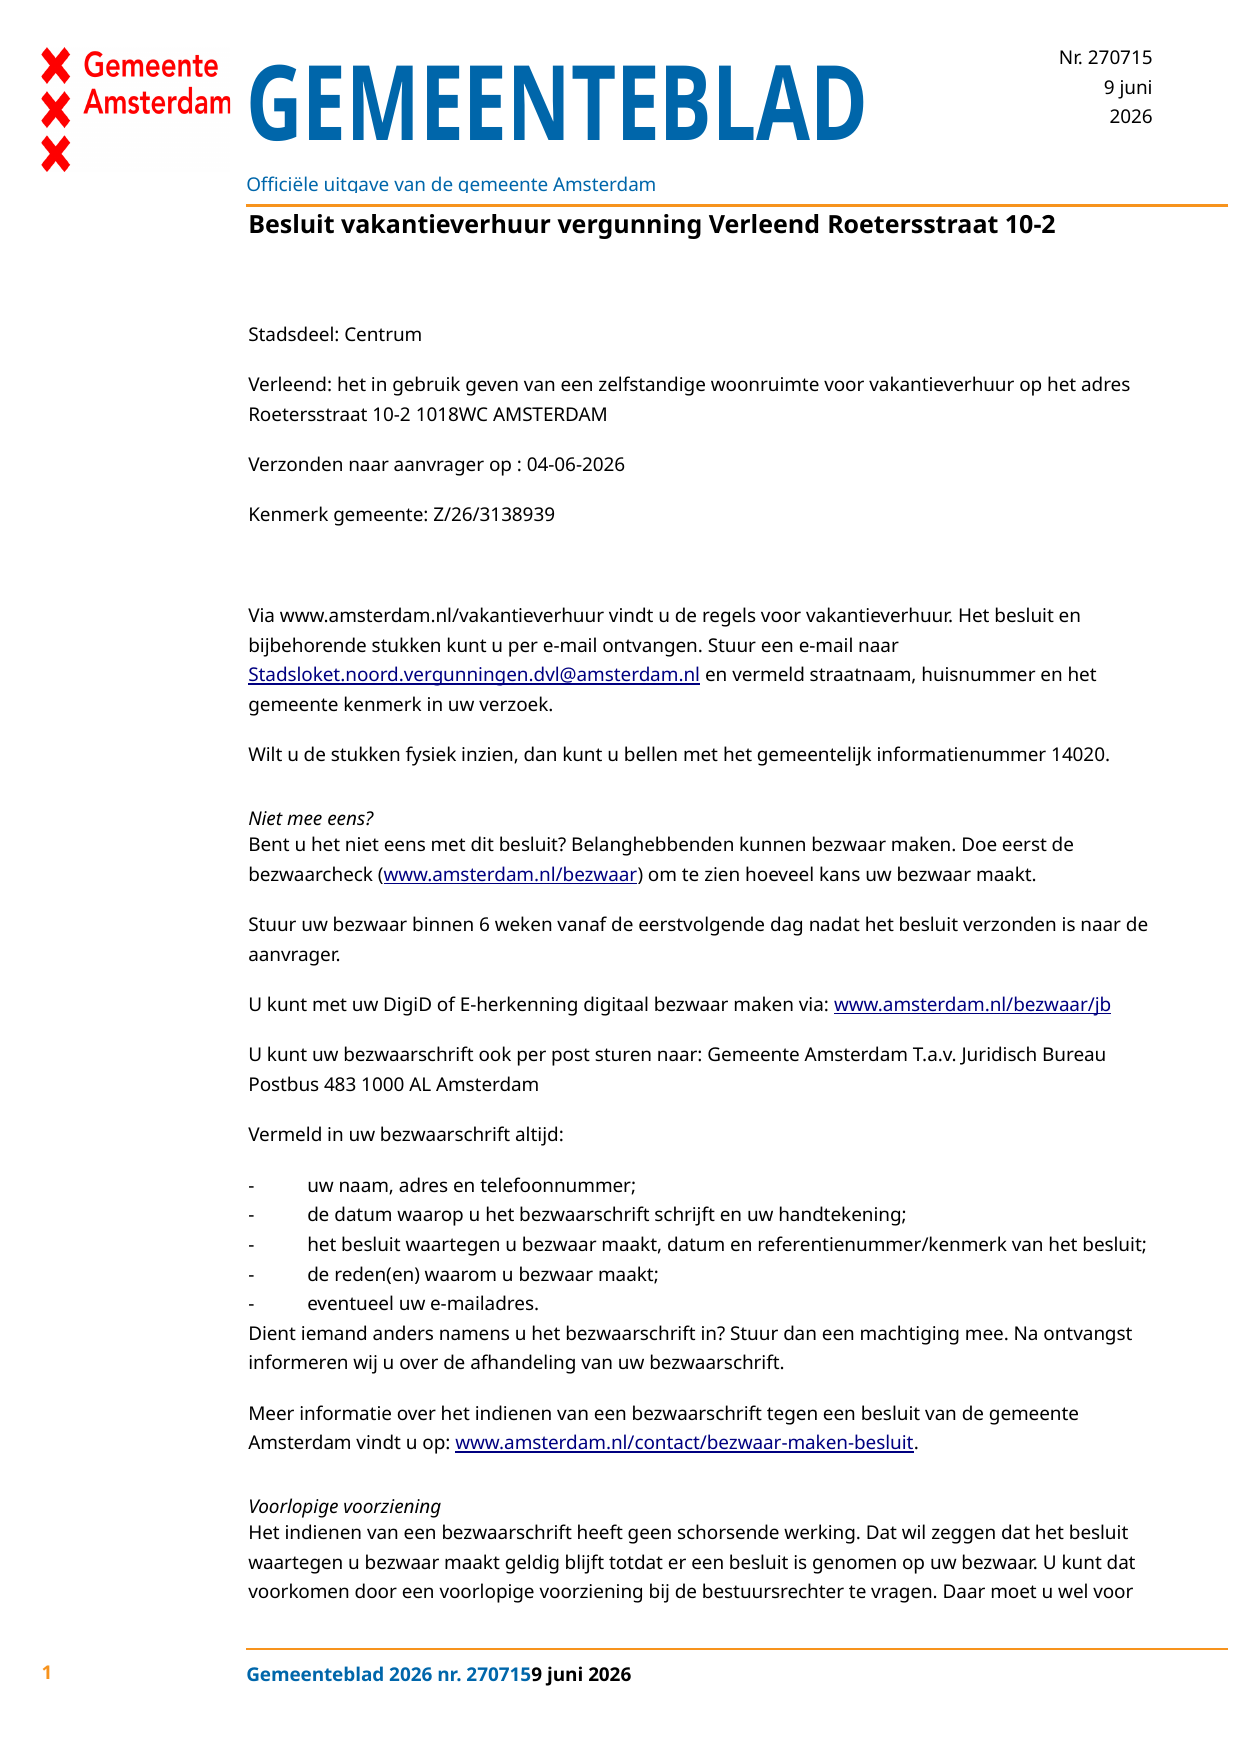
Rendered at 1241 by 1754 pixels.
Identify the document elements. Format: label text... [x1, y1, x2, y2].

text U kunt met uw DigiD of E-herkenning digitaal bezwaar maken via: www.amsterdam.nl/bezwaar/jb [248, 991, 1152, 1017]
list eventueel uw e-mailadres. [248, 1290, 1152, 1316]
text Verleend: het in gebruik geven van een zelfstandige woonruimte voor vakantieverhuur op het adres Roetersstraat 10-2 1018WC AMSTERDAM [248, 371, 1152, 426]
text Stadsdeel: Centrum [248, 321, 1152, 346]
text Besluit vakantieverhuur vergunning Verleend Roetersstraat 10-2 [248, 207, 1152, 241]
picture [41, 47, 231, 172]
text Verzonden naar aanvrager op : 04-06-2026 [248, 451, 1152, 477]
text Voorlopige voorziening [248, 1493, 1152, 1519]
list uw naam, adres en telefoonnummer; [248, 1172, 1152, 1198]
text Meer informatie over het indienen van een bezwaarschrift tegen een besluit van de gemeente Amsterdam vindt u op: www.amsterdam.nl/contact/bezwaar-maken-besluit. [248, 1400, 1152, 1455]
list de datum waarop u het bezwaarschrift schrijft en uw handtekening; [248, 1202, 1152, 1227]
text Via www.amsterdam.nl/vakantieverhuur vindt u de regels voor vakantieverhuur. Het besluit en bijbehorende stukken kunt u per e-mail ontvangen. Stuur een e-mail naar Stadsloket.noord.vergunningen.dvl@amsterdam.nl en vermeld straatnaam, huisnummer en het gemeente kenmerk in uw verzoek. [248, 602, 1152, 717]
text Vermeld in uw bezwaarschrift altijd: [248, 1122, 1152, 1147]
text Niet mee eens? [248, 806, 1152, 831]
text U kunt uw bezwaarschrift ook per post sturen naar: Gemeente Amsterdam T.a.v. Juridisch Bureau Postbus 483 1000 AL Amsterdam [248, 1042, 1152, 1097]
text Bent u het niet eens met dit besluit? Belanghebbenden kunnen bezwaar maken. Doe eerst de bezwaarcheck (www.amsterdam.nl/bezwaar) om te zien hoeveel kans uw bezwaar maakt. [248, 831, 1152, 887]
text Stuur uw bezwaar binnen 6 weken vanaf de eerstvolgende dag nadat het besluit verzonden is naar de aanvrager. [248, 911, 1152, 967]
text Dient iemand anders namens u het bezwaarschrift in? Stuur dan een machtiging mee. Na ontvangst informeren wij u over de afhandeling van uw bezwaarschrift. [248, 1320, 1152, 1375]
list het besluit waartegen u bezwaar maakt, datum en referentienummer/kenmerk van het besluit; [248, 1231, 1152, 1257]
text Het indienen van een bezwaarschrift heeft geen schorsende werking. Dat wil zeggen dat het besluit waartegen u bezwaar maakt geldig blijft totdat er een besluit is genomen op uw bezwaar. U kunt dat voorkomen door een voorlopige voorziening bij de bestuursrechter te vragen. Daar moet u wel voor [248, 1519, 1152, 1604]
text Kenmerk gemeente: Z/26/3138939 [248, 502, 1152, 527]
text Wilt u de stukken fysiek inzien, dan kunt u bellen met het gemeentelijk informatienummer 14020. [248, 742, 1152, 767]
list de reden(en) waarom u bezwaar maakt; [248, 1261, 1152, 1287]
